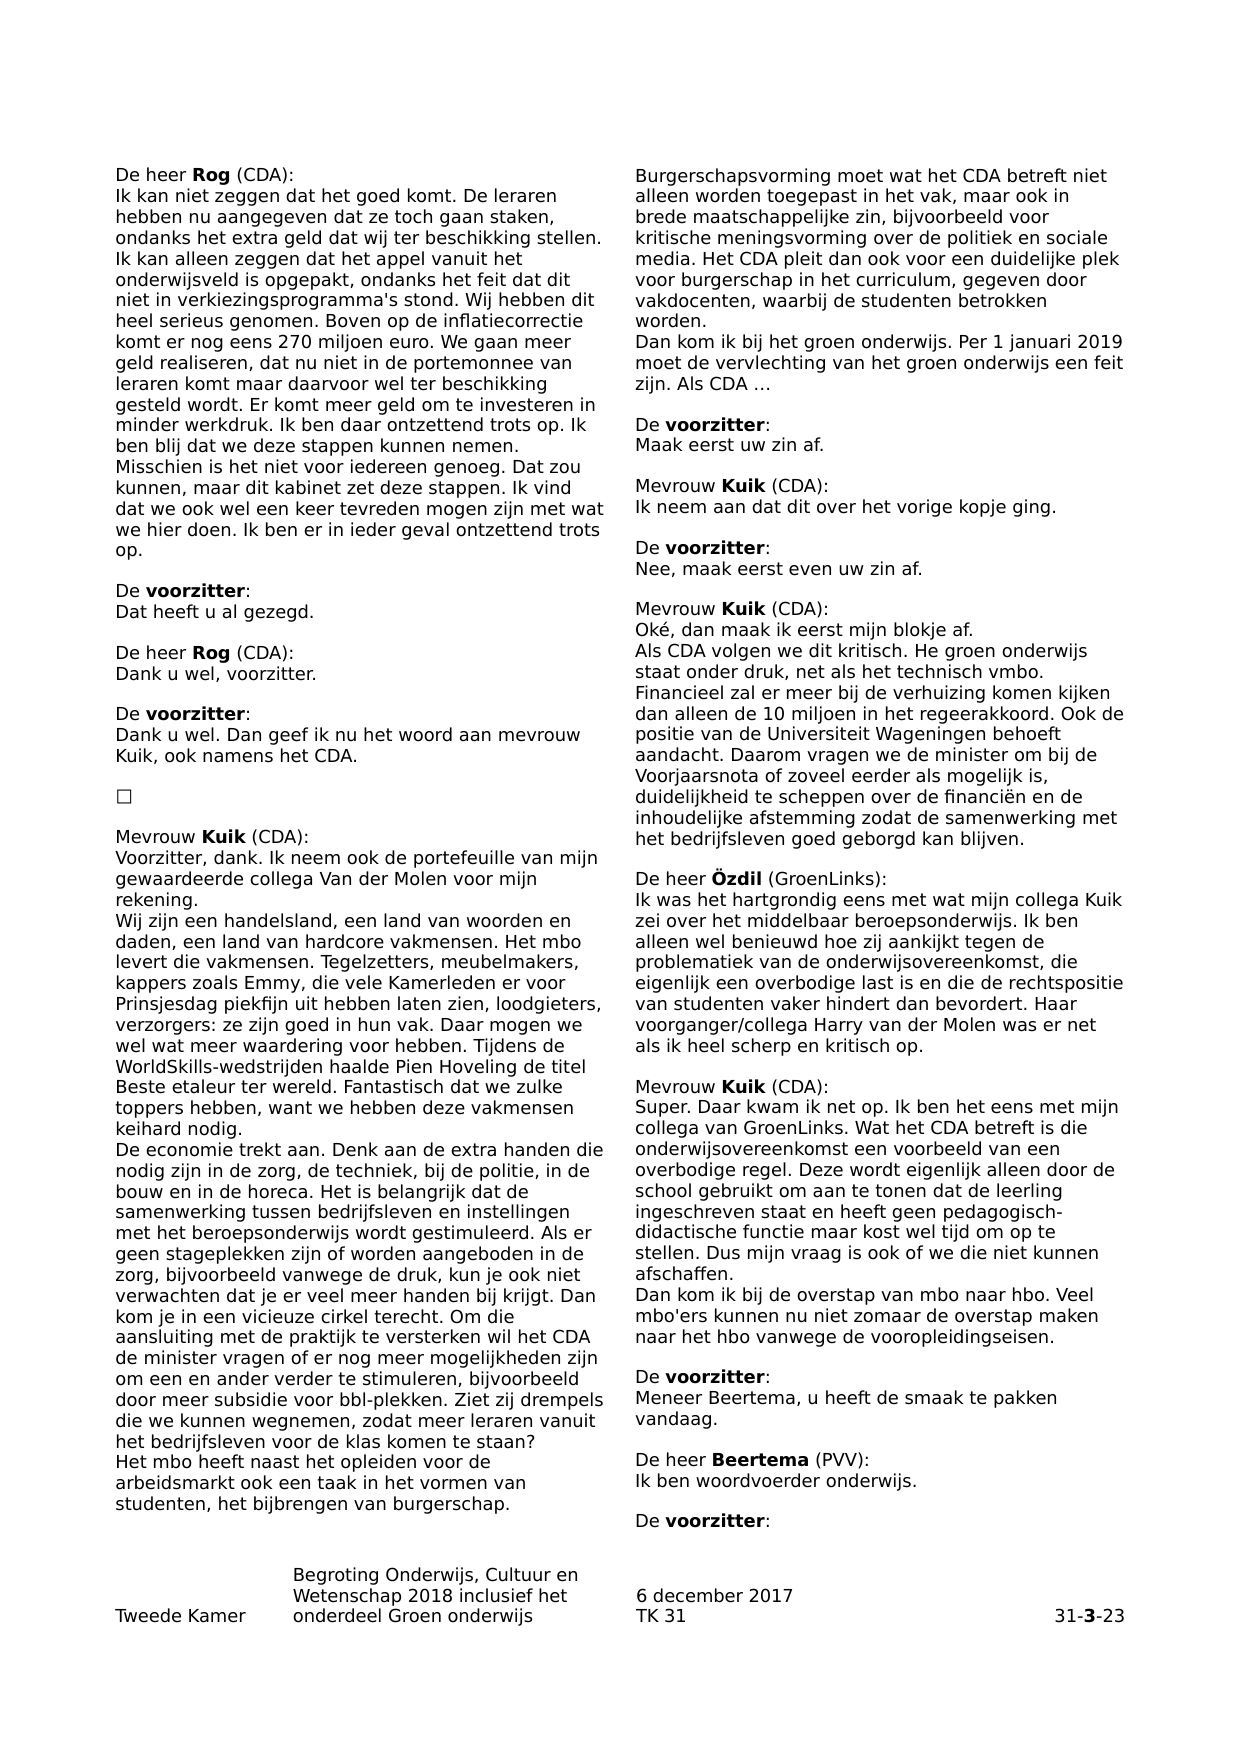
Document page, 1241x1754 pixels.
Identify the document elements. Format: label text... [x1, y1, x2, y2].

text Ik ben woordvoerder onderwijs. [635, 1470, 1125, 1491]
text Ik was het hartgrondig eens met wat mijn collega Kuik zei over het middelbaar beroepsonderwijs. Ik ben alleen wel benieuwd hoe zij aankijkt tegen de problematiek van de onderwijsovereenkomst, die eigenlijk een overbodige last is en die de rechtspositie van studenten vaker hindert dan bevordert. Haar voorganger/collega Harry van der Molen was er net als ik heel scherp en kritisch op. [635, 890, 1125, 1056]
text De heer Rog (CDA): [115, 165, 605, 186]
text De economie trekt aan. Denk aan de extra handen die nodig zijn in de zorg, de techniek, bij de politie, in de bouw en in de horeca. Het is belangrijk dat de samenwerking tussen bedrijfsleven en instellingen met het beroepsonderwijs wordt gestimuleerd. Als er geen stageplekken zijn of worden aangeboden in de zorg, bijvoorbeeld vanwege de druk, kun je ook niet verwachten dat je er veel meer handen bij krijgt. Dan kom je in een vicieuze cirkel terecht. Om die aansluiting met de praktijk te versterken wil het CDA de minister vragen of er nog meer mogelijkheden zijn om een en ander verder te stimuleren, bijvoorbeeld door meer subsidie voor bbl-plekken. Ziet zij drempels die we kunnen wegnemen, zodat meer leraren vanuit het bedrijfsleven voor de klas komen te staan? [115, 1140, 605, 1452]
text Super. Daar kwam ik net op. Ik ben het eens met mijn collega van GroenLinks. Wat het CDA betreft is die onderwijsovereenkomst een voorbeeld van een overbodige regel. Deze wordt eigenlijk alleen door de school gebruikt om aan te tonen dat de leerling ingeschreven staat en heeft geen pedagogisch-didactische functie maar kost wel tijd om op te stellen. Dus mijn vraag is ook of we die niet kunnen afschaffen. [635, 1097, 1125, 1285]
text Mevrouw Kuik (CDA): [115, 827, 605, 848]
text Burgerschapsvorming moet wat het CDA betreft niet alleen worden toegepast in het vak, maar ook in brede maatschappelijke zin, bijvoorbeeld voor kritische meningsvorming over de politiek en sociale media. Het CDA pleit dan ook voor een duidelijke plek voor burgerschap in het curriculum, gegeven door vakdocenten, waarbij de studenten betrokken worden. [635, 165, 1125, 332]
text De heer Özdil (GroenLinks): [635, 869, 1125, 890]
text Het mbo heeft naast het opleiden voor de arbeidsmarkt ook een taak in het vormen van studenten, het bijbrengen van burgerschap. [115, 1452, 605, 1515]
text De voorzitter: [635, 1367, 1125, 1388]
text Maak eerst uw zin af. [635, 435, 1125, 456]
text Voorzitter, dank. Ik neem ook de portefeuille van mijn gewaardeerde collega Van der Molen voor mijn rekening. [115, 848, 605, 911]
text De heer Rog (CDA): [115, 643, 605, 663]
text Ik neem aan dat dit over het vorige kopje ging. [635, 497, 1125, 518]
text Dan kom ik bij het groen onderwijs. Per 1 januari 2019 moet de vervlechting van het groen onderwijs een feit zijn. Als CDA … [635, 332, 1125, 394]
text De voorzitter: [635, 1511, 1125, 1532]
text De voorzitter: [115, 704, 605, 725]
text Ik kan niet zeggen dat het goed komt. De leraren hebben nu aangegeven dat ze toch gaan staken, ondanks het extra geld dat wij ter beschikking stellen. Ik kan alleen zeggen dat het appel vanuit het onderwijsveld is opgepakt, ondanks het feit dat dit niet in verkiezingsprogramma's stond. Wij hebben dit heel serieus genomen. Boven op de inflatiecorrectie komt er nog eens 270 miljoen euro. We gaan meer geld realiseren, dat nu niet in de portemonnee van leraren komt maar daarvoor wel ter beschikking gesteld wordt. Er komt meer geld om te investeren in minder werkdruk. Ik ben daar ontzettend trots op. Ik ben blij dat we deze stappen kunnen nemen. Misschien is het niet voor iedereen genoeg. Dat zou kunnen, maar dit kabinet zet deze stappen. Ik vind dat we ook wel een keer tevreden mogen zijn met wat we hier doen. Ik ben er in ieder geval ontzettend trots op. [115, 186, 605, 561]
text Als CDA volgen we dit kritisch. He groen onderwijs staat onder druk, net als het technisch vmbo. Financieel zal er meer bij de verhuizing komen kijken dan alleen de 10 miljoen in het regeerakkoord. Ook de positie van de Universiteit Wageningen behoeft aandacht. Daarom vragen we de minister om bij de Voorjaarsnota of zoveel eerder als mogelijk is, duidelijkheid te scheppen over de financiën en de inhoudelijke afstemming zodat de samenwerking met het bedrijfsleven goed geborgd kan blijven. [635, 641, 1125, 849]
text Dan kom ik bij de overstap van mbo naar hbo. Veel mbo'ers kunnen nu niet zomaar de overstap maken naar het hbo vanwege de vooropleidingseisen. [635, 1285, 1125, 1347]
text Dank u wel. Dan geef ik nu het woord aan mevrouw Kuik, ook namens het CDA. [115, 725, 605, 767]
text Mevrouw Kuik (CDA): [635, 1076, 1125, 1097]
text De heer Beertema (PVV): [635, 1449, 1125, 1470]
text Mevrouw Kuik (CDA): [635, 599, 1125, 620]
text De voorzitter: [635, 538, 1125, 558]
text De voorzitter: [115, 581, 605, 602]
text Oké, dan maak ik eerst mijn blokje af. [635, 620, 1125, 641]
text De voorzitter: [635, 414, 1125, 435]
text ⬜ [115, 787, 605, 807]
text Dat heeft u al gezegd. [115, 602, 605, 623]
text Dank u wel, voorzitter. [115, 663, 605, 684]
text Nee, maak eerst even uw zin af. [635, 558, 1125, 579]
text Meneer Beertema, u heeft de smaak te pakken vandaag. [635, 1388, 1125, 1429]
text Mevrouw Kuik (CDA): [635, 476, 1125, 497]
text Wij zijn een handelsland, een land van woorden en daden, een land van hardcore vakmensen. Het mbo levert die vakmensen. Tegelzetters, meubelmakers, kappers zoals Emmy, die vele Kamerleden er voor Prinsjesdag piekfijn uit hebben laten zien, loodgieters, verzorgers: ze zijn goed in hun vak. Daar mogen we wel wat meer waardering voor hebben. Tijdens de WorldSkills-wedstrijden haalde Pien Hoveling de titel Beste etaleur ter wereld. Fantastisch dat we zulke toppers hebben, want we hebben deze vakmensen keihard nodig. [115, 911, 605, 1140]
